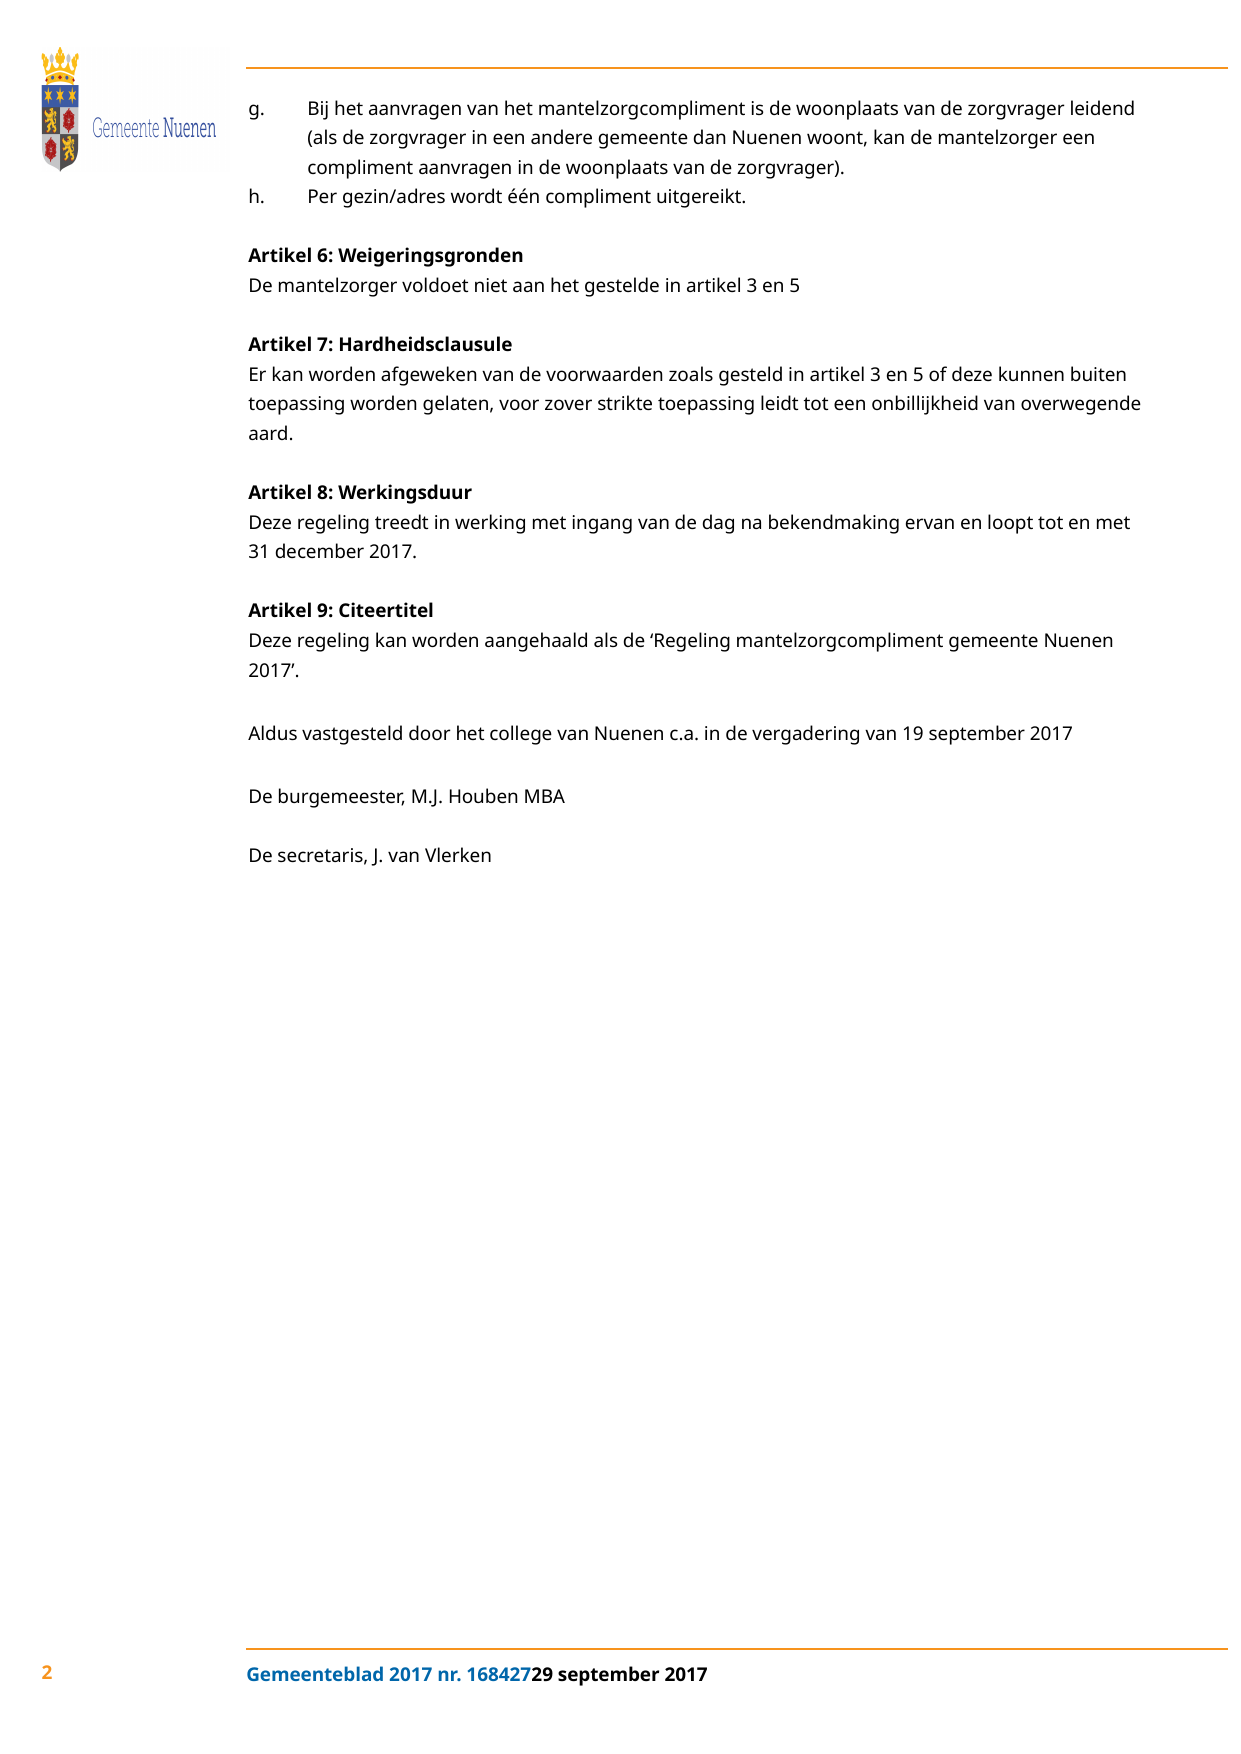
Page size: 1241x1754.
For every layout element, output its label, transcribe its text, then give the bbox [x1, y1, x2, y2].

text Artikel 6: Weigeringsgronden [248, 243, 1152, 268]
list Bij het aanvragen van het mantelzorgcompliment is de woonplaats van de zorgvrager leidend (als de zorgvrager in een andere gemeente dan Nuenen woont, kan de mantelzorger een compliment aanvragen in de woonplaats van de zorgvrager). [248, 95, 1152, 180]
text Deze regeling kan worden aangehaald als de ‘Regeling mantelzorgcompliment gemeente Nuenen 2017’. [248, 627, 1152, 683]
text De mantelzorger voldoet niet aan het gestelde in artikel 3 en 5 [248, 272, 1152, 298]
text De burgemeester, M.J. Houben MBA [248, 783, 1152, 809]
text Artikel 7: Hardheidsclausule [248, 331, 1152, 357]
text Er kan worden afgeweken van de voorwaarden zoals gesteld in artikel 3 en 5 of deze kunnen buiten toepassing worden gelaten, voor zover strikte toepassing leidt tot een onbillijkheid van overwegende aard. [248, 361, 1152, 446]
text Artikel 8: Werkingsduur [248, 479, 1152, 505]
picture [41, 47, 231, 172]
text Aldus vastgesteld door het college van Nuenen c.a. in de vergadering van 19 september 2017 [248, 720, 1152, 746]
text De secretaris, J. van Vlerken [248, 842, 1152, 868]
list Per gezin/adres wordt één compliment uitgereikt. [248, 183, 1152, 209]
text Artikel 9: Citeertitel [248, 598, 1152, 623]
text Deze regeling treedt in werking met ingang van de dag na bekendmaking ervan en loopt tot en met 31 december 2017. [248, 509, 1152, 564]
